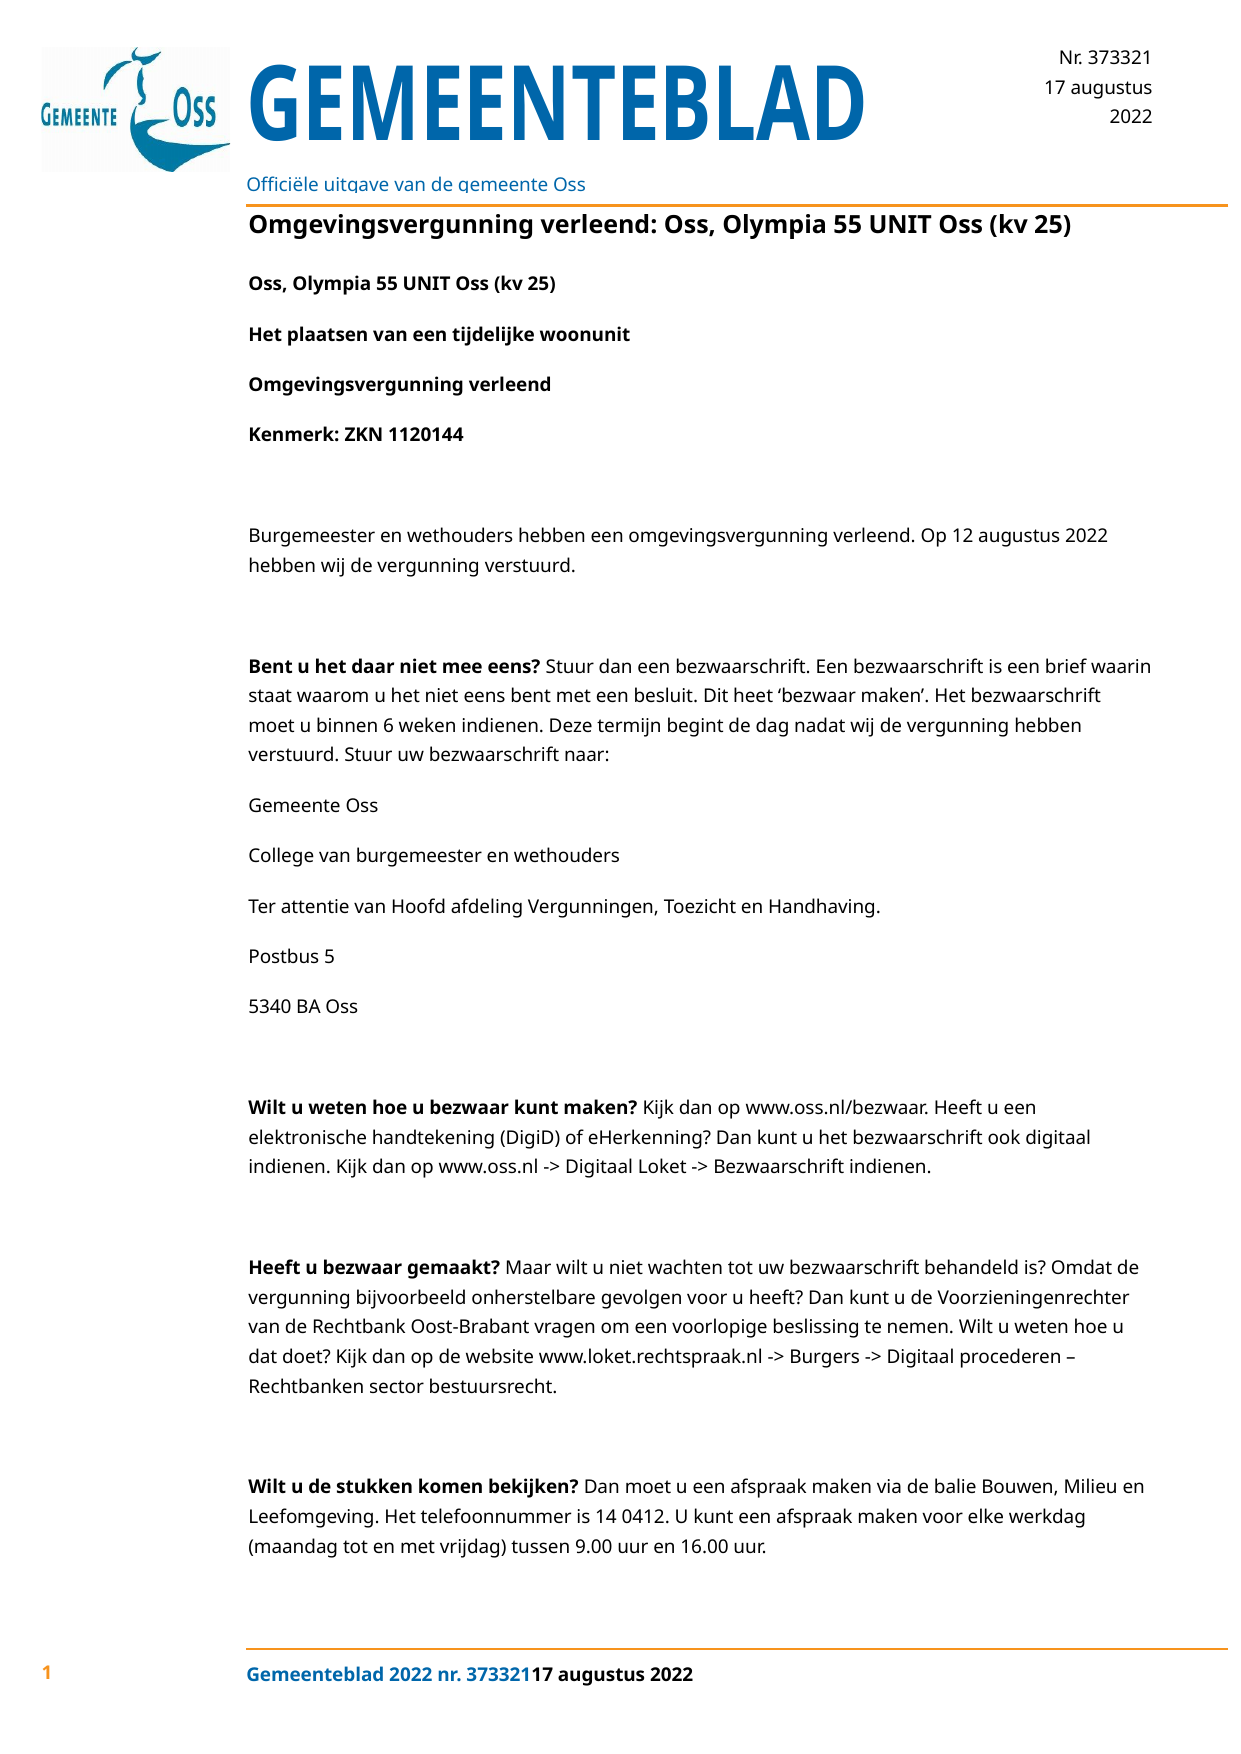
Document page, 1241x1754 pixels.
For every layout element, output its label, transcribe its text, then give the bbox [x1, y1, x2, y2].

text Burgemeester en wethouders hebben een omgevingsvergunning verleend. Op 12 augustus 2022 hebben wij de vergunning verstuurd. [248, 522, 1152, 578]
text Ter attentie van Hoofd afdeling Vergunningen, Toezicht en Handhaving. [248, 893, 1152, 918]
text Omgevingsvergunning verleend: Oss, Olympia 55 UNIT Oss (kv 25) [248, 207, 1152, 241]
text Postbus 5 [248, 943, 1152, 969]
picture [41, 47, 231, 172]
text Bent u het daar niet mee eens? Stuur dan een bezwaarschrift. Een bezwaarschrift is een brief waarin staat waarom u het niet eens bent met een besluit. Dit heet ‘bezwaar maken’. Het bezwaarschrift moet u binnen 6 weken indienen. Deze termijn begint de dag nadat wij de vergunning hebben verstuurd. Stuur uw bezwaarschrift naar: [248, 653, 1152, 767]
text Het plaatsen van een tijdelijke woonunit [248, 321, 1152, 346]
text Wilt u de stukken komen bekijken? Dan moet u een afspraak maken via de balie Bouwen, Milieu en Leefomgeving. Het telefoonnummer is 14 0412. U kunt een afspraak maken voor elke werkdag (maandag tot en met vrijdag) tussen 9.00 uur en 16.00 uur. [248, 1474, 1152, 1558]
text College van burgemeester en wethouders [248, 842, 1152, 868]
text Heeft u bezwaar gemaakt? Maar wilt u niet wachten tot uw bezwaarschrift behandeld is? Omdat de vergunning bijvoorbeeld onherstelbare gevolgen voor u heeft? Dan kunt u de Voorzieningenrechter van de Rechtbank Oost-Brabant vragen om een voorlopige beslissing te nemen. Wilt u weten hoe u dat doet? Kijk dan op de website www.loket.rechtspraak.nl -> Burgers -> Digitaal procederen – Rechtbanken sector bestuursrecht. [248, 1254, 1152, 1398]
text Oss, Olympia 55 UNIT Oss (kv 25) [248, 270, 1152, 296]
text Gemeente Oss [248, 792, 1152, 818]
text Omgevingsvergunning verleend [248, 371, 1152, 397]
text 5340 BA Oss [248, 994, 1152, 1019]
text Kenmerk: ZKN 1120144 [248, 422, 1152, 447]
text Wilt u weten hoe u bezwaar kunt maken? Kijk dan op www.oss.nl/bezwaar. Heeft u een elektronische handtekening (DigiD) of eHerkenning? Dan kunt u het bezwaarschrift ook digitaal indienen. Kijk dan op www.oss.nl -> Digitaal Loket -> Bezwaarschrift indienen. [248, 1094, 1152, 1179]
